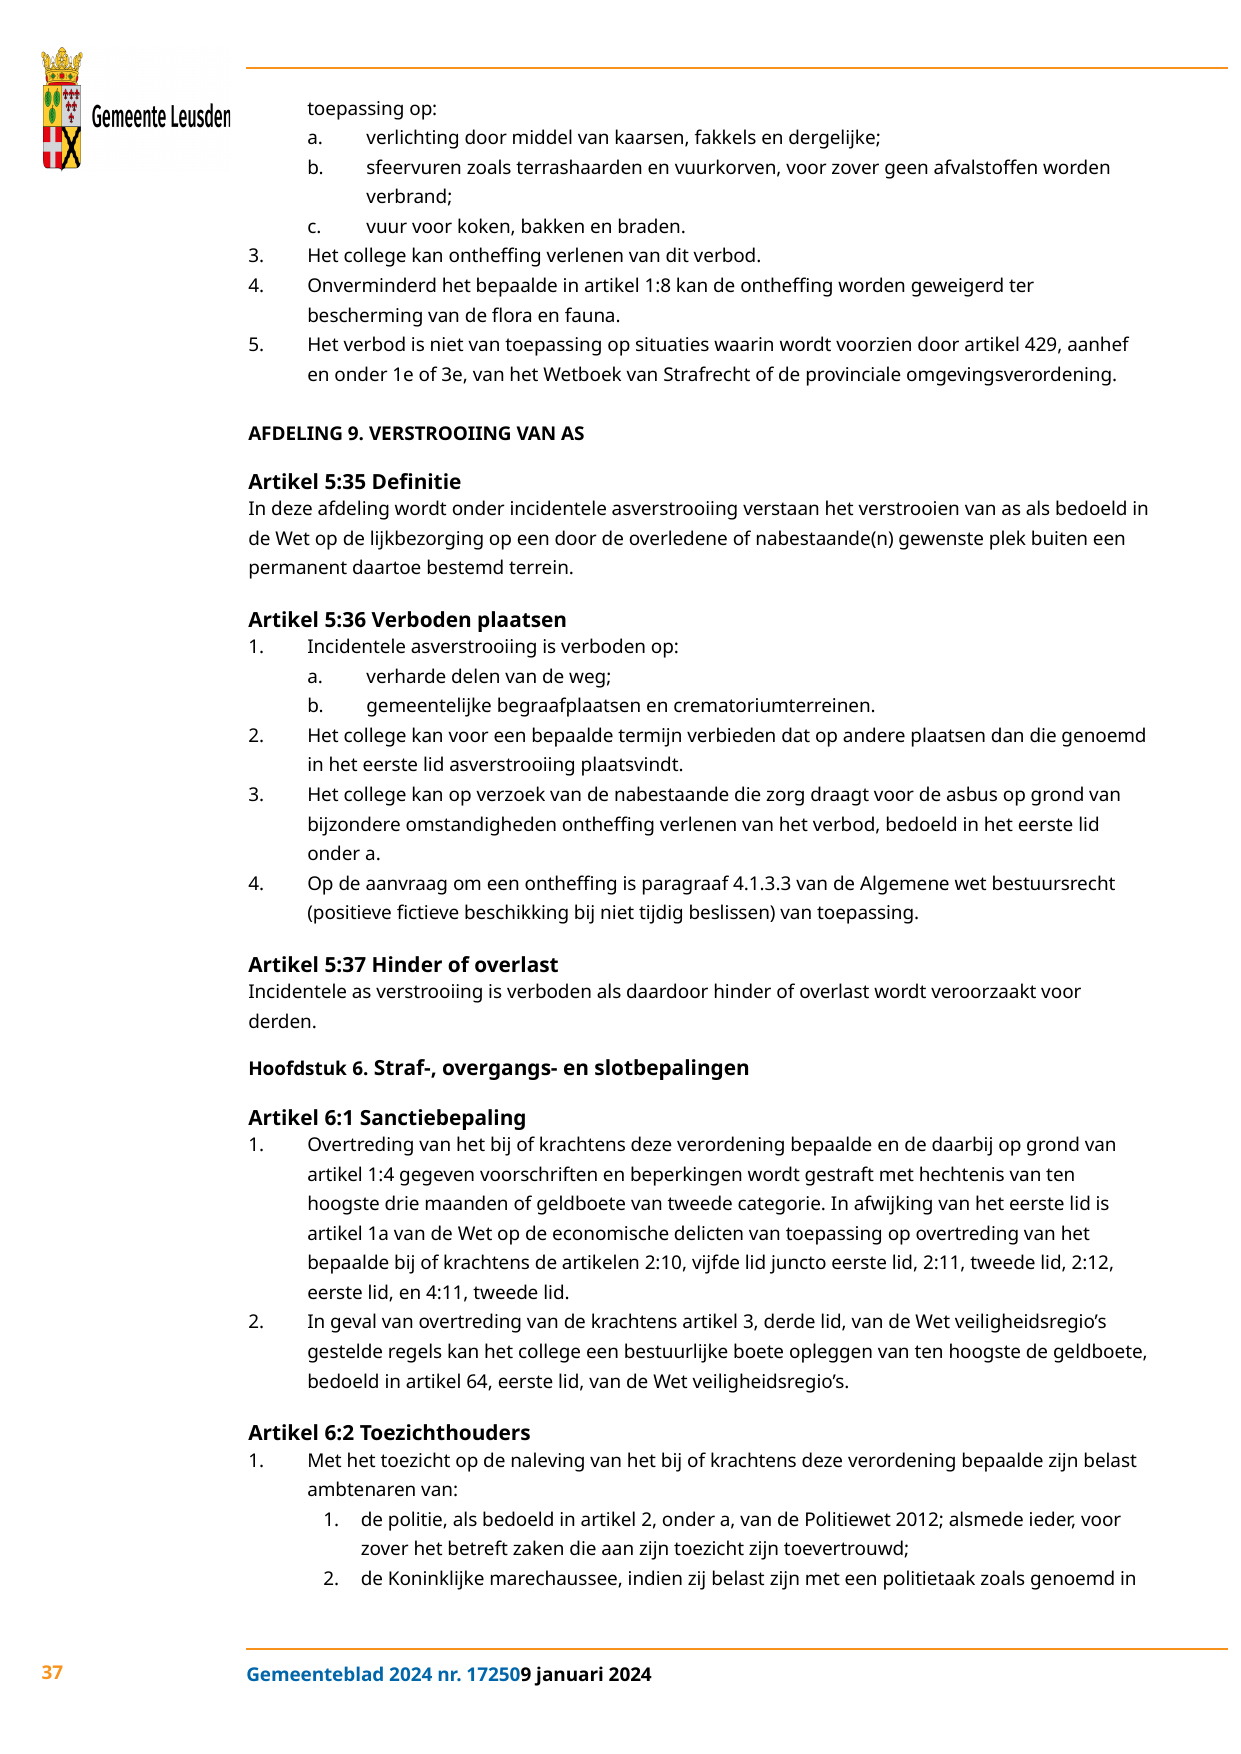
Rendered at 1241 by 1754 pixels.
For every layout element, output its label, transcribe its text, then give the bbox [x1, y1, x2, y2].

text Artikel 6:1 Sanctiebepaling [248, 1103, 1152, 1131]
list verlichting door middel van kaarsen, fakkels en dergelijke; [307, 124, 1152, 150]
text Artikel 6:2 Toezichthouders [248, 1418, 1152, 1447]
picture [41, 47, 231, 172]
list Met het toezicht op de naleving van het bij of krachtens deze verordening bepaalde zijn belast ambtenaren van: [248, 1447, 1152, 1502]
list Het college kan voor een bepaalde termijn verbieden dat op andere plaatsen dan die genoemd in het eerste lid asverstrooiing plaatsvindt. [248, 722, 1152, 777]
list vuur voor koken, bakken en braden. [307, 213, 1152, 239]
list Op de aanvraag om een ontheffing is paragraaf 4.1.3.3 van de Algemene wet bestuursrecht (positieve fictieve beschikking bij niet tijdig beslissen) van toepassing. [248, 870, 1152, 925]
text In deze afdeling wordt onder incidentele asverstrooiing verstaan het verstrooien van as als bedoeld in de Wet op de lijkbezorging op een door de overledene of nabestaande(n) gewenste plek buiten een permanent daartoe bestemd terrein. [248, 495, 1152, 580]
list verharde delen van de weg; [307, 663, 1152, 688]
text AFDELING 9. VERSTROOIING VAN AS [248, 420, 1152, 446]
list de Koninklijke marechaussee, indien zij belast zijn met een politietaak zoals genoemd in [323, 1565, 1152, 1591]
list de politie, als bedoeld in artikel 2, onder a, van de Politiewet 2012; alsmede ieder, voor zover het betreft zaken die aan zijn toezicht zijn toevertrouwd; [323, 1506, 1152, 1561]
list Onverminderd het bepaalde in artikel 1:8 kan de ontheffing worden geweigerd ter bescherming van de flora en fauna. [248, 272, 1152, 328]
list Het college kan op verzoek van de nabestaande die zorg draagt voor de asbus op grond van bijzondere omstandigheden ontheffing verlenen van het verbod, bedoeld in het eerste lid onder a. [248, 781, 1152, 866]
text Artikel 5:35 Definitie [248, 467, 1152, 495]
list Het college kan ontheffing verlenen van dit verbod. [248, 243, 1152, 268]
list gemeentelijke begraafplaatsen en crematoriumterreinen. [307, 692, 1152, 718]
text Artikel 5:37 Hinder of overlast [248, 950, 1152, 978]
list Overtreding van het bij of krachtens deze verordening bepaalde en de daarbij op grond van artikel 1:4 gegeven voorschriften en beperkingen wordt gestraft met hechtenis van ten hoogste drie maanden of geldboete van tweede categorie. In afwijking van het eerste lid is artikel 1a van de Wet op de economische delicten van toepassing op overtreding van het bepaalde bij of krachtens de artikelen 2:10, vijfde lid juncto eerste lid, 2:11, tweede lid, 2:12, eerste lid, en 4:11, tweede lid. [248, 1131, 1152, 1305]
list Incidentele asverstrooiing is verboden op: [248, 633, 1152, 659]
list sfeervuren zoals terrashaarden en vuurkorven, voor zover geen afvalstoffen worden verbrand; [307, 154, 1152, 209]
list In geval van overtreding van de krachtens artikel 3, derde lid, van de Wet veiligheidsregio’s gestelde regels kan het college een bestuurlijke boete opleggen van ten hoogste de geldboete, bedoeld in artikel 64, eerste lid, van de Wet veiligheidsregio’s. [248, 1309, 1152, 1394]
text Artikel 5:36 Verboden plaatsen [248, 605, 1152, 633]
list toepassing op: [248, 95, 1152, 121]
list Het verbod is niet van toepassing op situaties waarin wordt voorzien door artikel 429, aanhef en onder 1e of 3e, van het Wetboek van Strafrecht of de provinciale omgevingsverordening. [248, 331, 1152, 387]
text Hoofdstuk 6. Straf-, overgangs- en slotbepalingen [248, 1053, 1152, 1082]
text Incidentele as verstrooiing is verboden als daardoor hinder of overlast wordt veroorzaakt voor derden. [248, 978, 1152, 1034]
